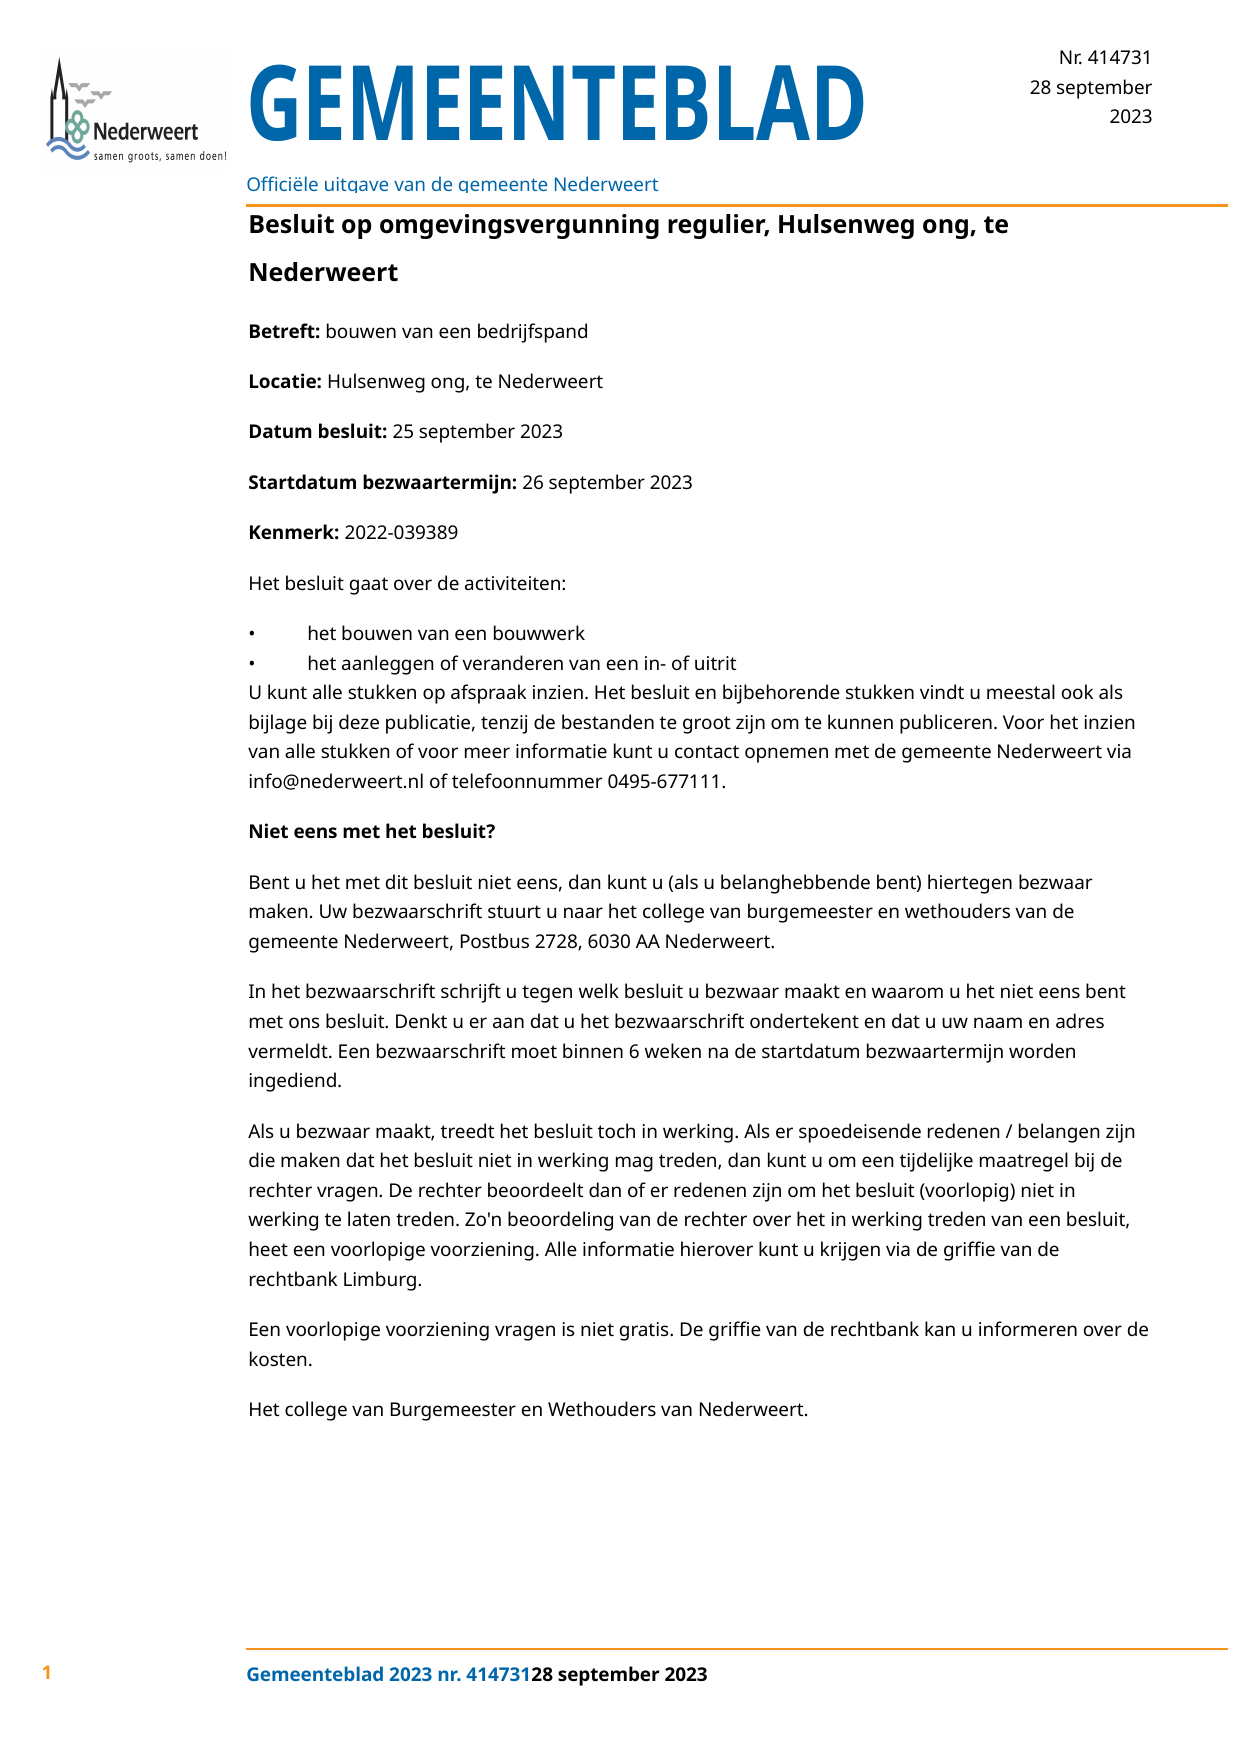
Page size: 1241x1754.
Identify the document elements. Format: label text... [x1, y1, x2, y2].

text Als u bezwaar maakt, treedt het besluit toch in werking. Als er spoedeisende redenen / belangen zijn die maken dat het besluit niet in werking mag treden, dan kunt u om een tijdelijke maatregel bij de rechter vragen. De rechter beoordeelt dan of er redenen zijn om het besluit (voorlopig) niet in werking te laten treden. Zo'n beoordeling van de rechter over het in werking treden van een besluit, heet een voorlopige voorziening. Alle informatie hierover kunt u krijgen via de griffie van de rechtbank Limburg. [248, 1118, 1152, 1292]
text Startdatum bezwaartermijn: 26 september 2023 [248, 469, 1152, 495]
text Niet eens met het besluit? [248, 819, 1152, 844]
text Kenmerk: 2022-039389 [248, 519, 1152, 545]
text U kunt alle stukken op afspraak inzien. Het besluit en bijbehorende stukken vindt u meestal ook als bijlage bij deze publicatie, tenzij de bestanden te groot zijn om te kunnen publiceren. Voor het inzien van alle stukken of voor meer informatie kunt u contact opnemen met de gemeente Nederweert via info@nederweert.nl of telefoonnummer 0495-677111. [248, 679, 1152, 794]
list het aanleggen of veranderen van een in- of uitrit [248, 650, 1152, 676]
text Een voorlopige voorziening vragen is niet gratis. De griffie van de rechtbank kan u informeren over de kosten. [248, 1316, 1152, 1372]
text Locatie: Hulsenweg ong, te Nederweert [248, 368, 1152, 394]
text Het college van Burgemeester en Wethouders van Nederweert. [248, 1396, 1152, 1422]
picture [41, 47, 231, 172]
text Datum besluit: 25 september 2023 [248, 419, 1152, 444]
list het bouwen van een bouwwerk [248, 620, 1152, 646]
text Besluit op omgevingsvergunning regulier, Hulsenweg ong, te Nederweert [248, 207, 1152, 288]
text Het besluit gaat over de activiteiten: [248, 570, 1152, 596]
text Bent u het met dit besluit niet eens, dan kunt u (als u belanghebbende bent) hiertegen bezwaar maken. Uw bezwaarschrift stuurt u naar het college van burgemeester en wethouders van de gemeente Nederweert, Postbus 2728, 6030 AA Nederweert. [248, 869, 1152, 954]
text In het bezwaarschrift schrijft u tegen welk besluit u bezwaar maakt en waarom u het niet eens bent met ons besluit. Denkt u er aan dat u het bezwaarschrift ondertekent en dat u uw naam en adres vermeldt. Een bezwaarschrift moet binnen 6 weken na de startdatum bezwaartermijn worden ingediend. [248, 979, 1152, 1093]
text Betreft: bouwen van een bedrijfspand [248, 318, 1152, 344]
